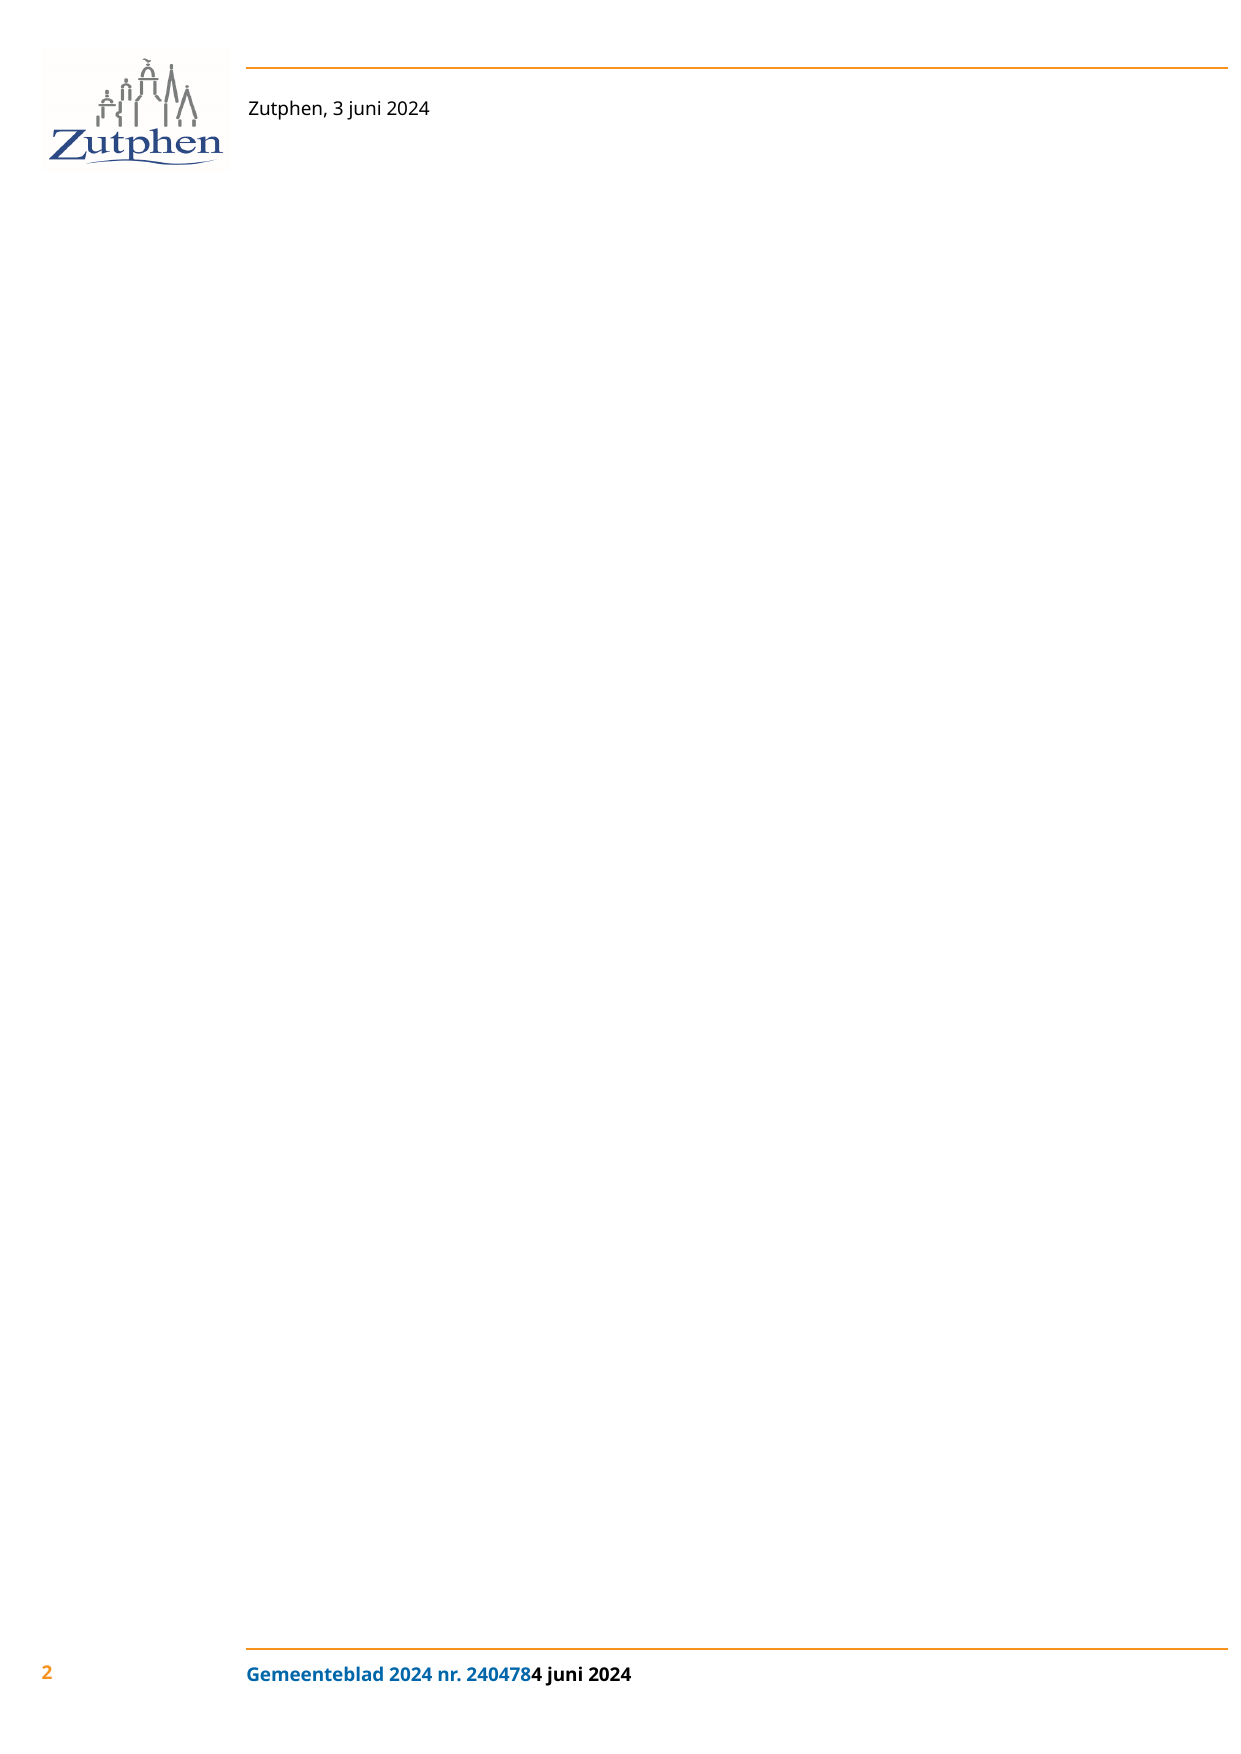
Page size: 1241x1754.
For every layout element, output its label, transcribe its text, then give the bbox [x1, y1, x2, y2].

text Zutphen, 3 juni 2024 [248, 95, 1152, 121]
picture [41, 47, 231, 172]
